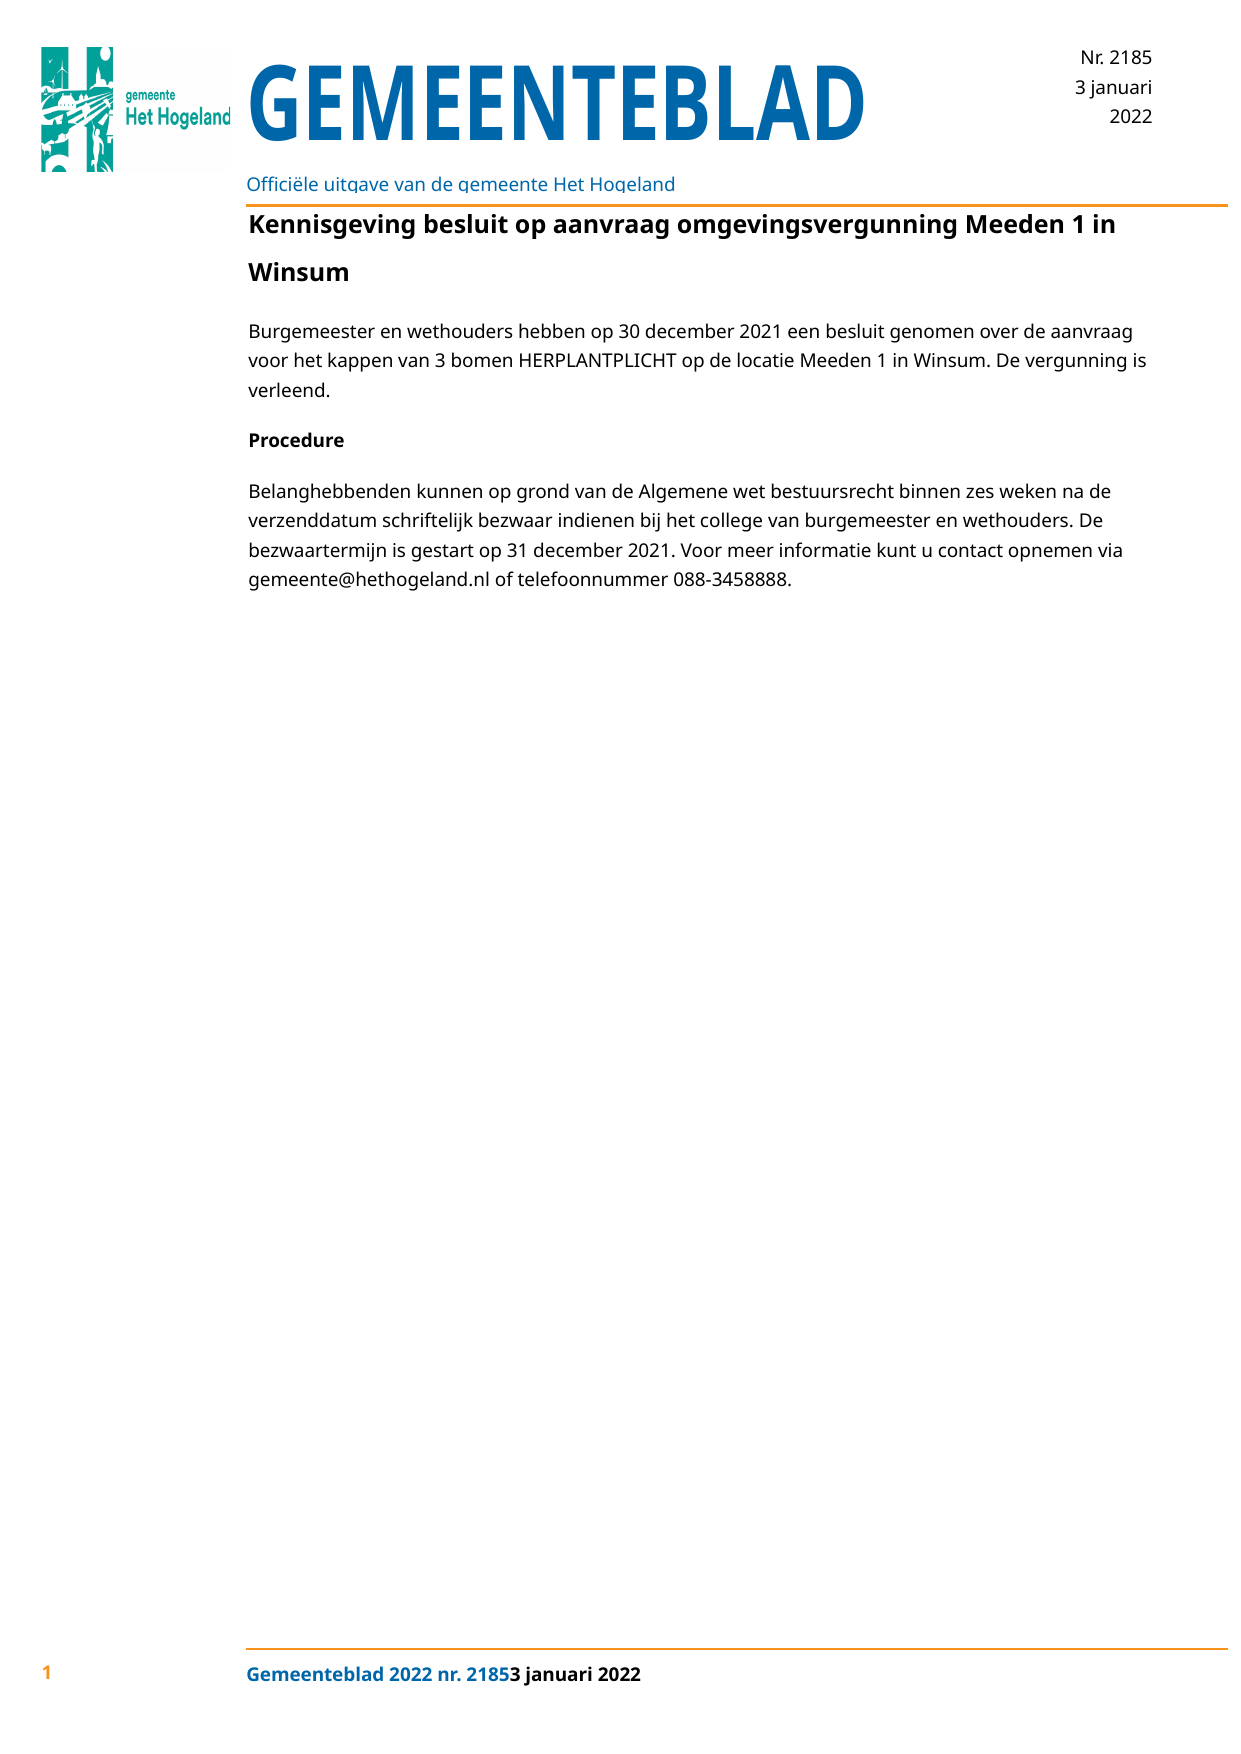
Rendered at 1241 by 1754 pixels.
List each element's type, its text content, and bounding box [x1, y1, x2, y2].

picture [41, 47, 231, 172]
text Belanghebbenden kunnen op grond van de Algemene wet bestuursrecht binnen zes weken na de verzenddatum schriftelijk bezwaar indienen bij het college van burgemeester en wethouders. De bezwaartermijn is gestart op 31 december 2021. Voor meer informatie kunt u contact opnemen via gemeente@hethogeland.nl of telefoonnummer 088-3458888. [248, 478, 1152, 592]
text Burgemeester en wethouders hebben op 30 december 2021 een besluit genomen over de aanvraag voor het kappen van 3 bomen HERPLANTPLICHT op de locatie Meeden 1 in Winsum. De vergunning is verleend. [248, 318, 1152, 403]
text Kennisgeving besluit op aanvraag omgevingsvergunning Meeden 1 in Winsum [248, 207, 1152, 288]
text Procedure [248, 427, 1152, 453]
